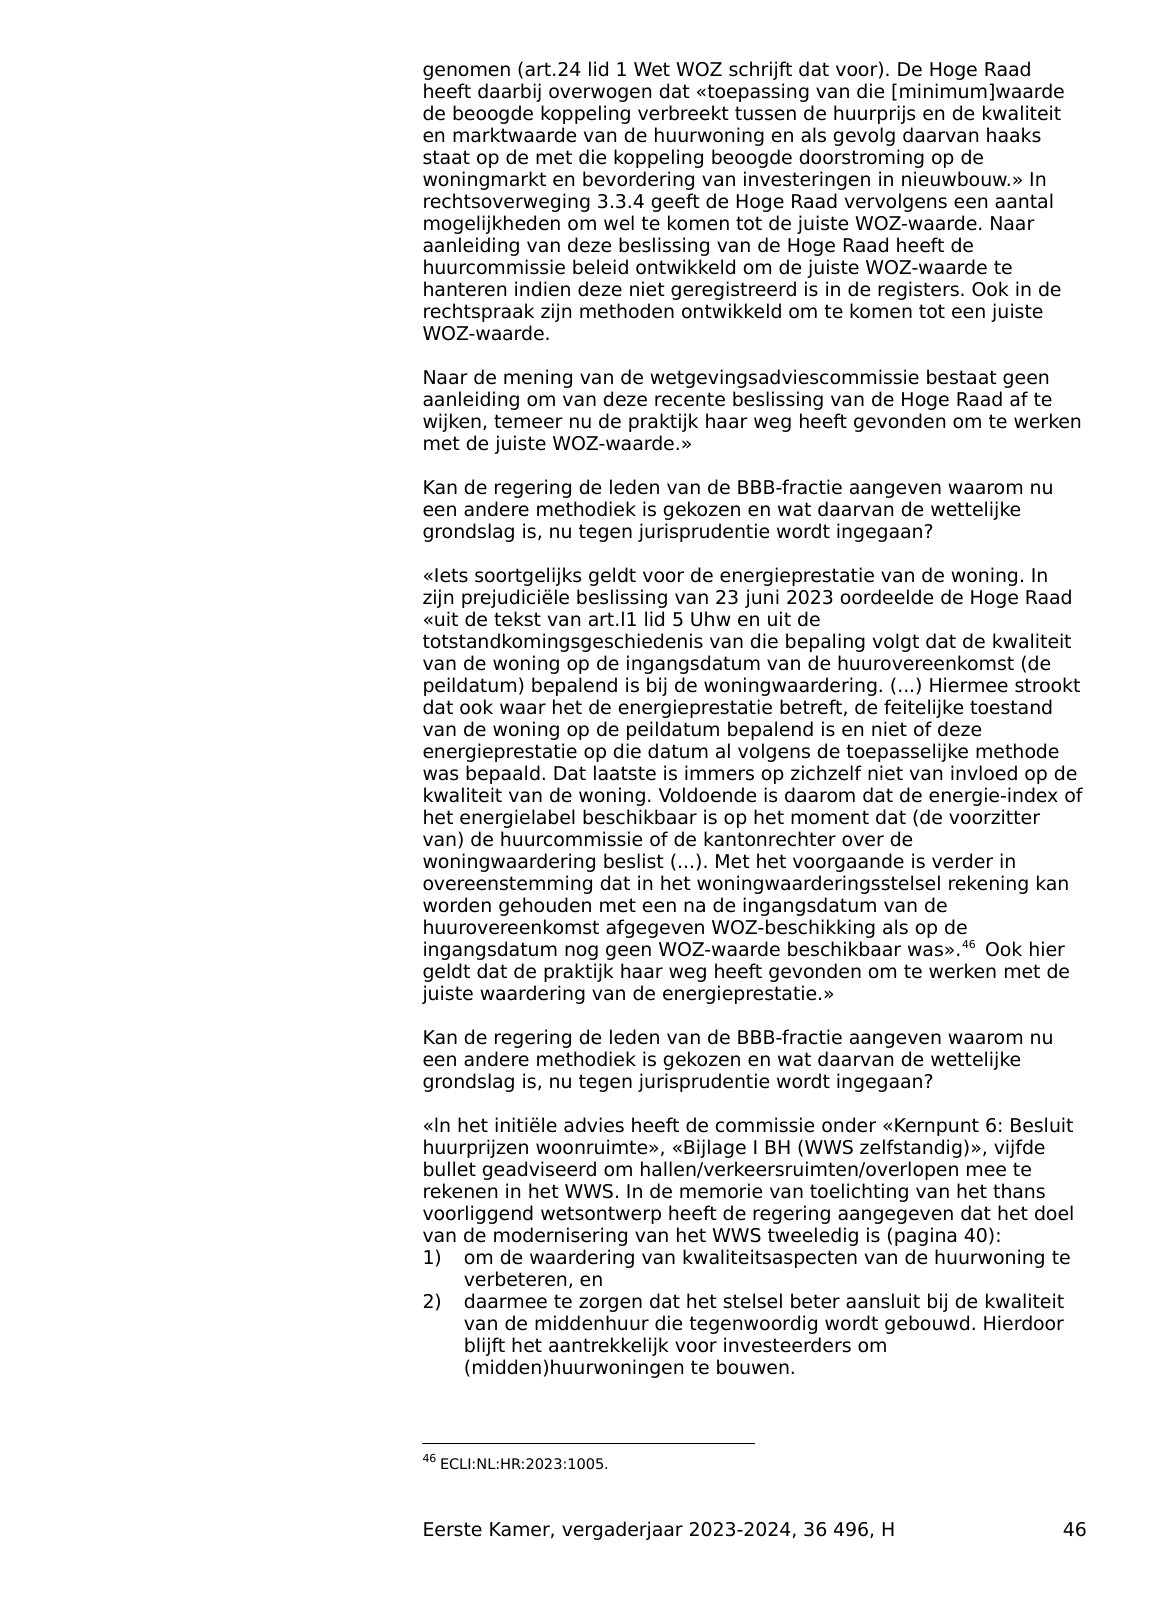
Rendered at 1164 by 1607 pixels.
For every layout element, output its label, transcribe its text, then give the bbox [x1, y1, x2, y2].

text genomen (art.24 lid 1 Wet WOZ schrijft dat voor). De Hoge Raad heeft daarbij overwogen dat «toepassing van die [minimum]waarde de beoogde koppeling verbreekt tussen de huurprijs en de kwaliteit en marktwaarde van de huurwoning en als gevolg daarvan haaks staat op de met die koppeling beoogde doorstroming op de woningmarkt en bevordering van investeringen in nieuwbouw.» In rechtsoverweging 3.3.4 geeft de Hoge Raad vervolgens een aantal mogelijkheden om wel te komen tot de juiste WOZ-waarde. Naar aanleiding van deze beslissing van de Hoge Raad heeft de huurcommissie beleid ontwikkeld om de juiste WOZ-waarde te hanteren indien deze niet geregistreerd is in de registers. Ook in de rechtspraak zijn methoden ontwikkeld om te komen tot een juiste WOZ-waarde. [422, 59, 1087, 345]
text 1) om de waardering van kwaliteitsaspecten van de huurwoning te verbeteren, en [422, 1247, 1087, 1291]
text Kan de regering de leden van de BBB-fractie aangeven waarom nu een andere methodiek is gekozen en wat daarvan de wettelijke grondslag is, nu tegen jurisprudentie wordt ingegaan? [422, 477, 1087, 543]
text «Iets soortgelijks geldt voor de energieprestatie van de woning. In zijn prejudiciële beslissing van 23 juni 2023 oordeelde de Hoge Raad «uit de tekst van art.l1 lid 5 Uhw en uit de totstandkomingsgeschiedenis van die bepaling volgt dat de kwaliteit van de woning op de ingangsdatum van de huurovereenkomst (de peildatum) bepalend is bij de woningwaardering. (...) Hiermee strookt dat ook waar het de energieprestatie betreft, de feitelijke toestand van de woning op de peildatum bepalend is en niet of deze energieprestatie op die datum al volgens de toepasselijke methode was bepaald. Dat laatste is immers op zichzelf niet van invloed op de kwaliteit van de woning. Voldoende is daarom dat de energie-index of het energielabel beschikbaar is op het moment dat (de voorzitter van) de huurcommissie of de kantonrechter over de woningwaardering beslist (...). Met het voorgaande is verder in overeenstemming dat in het woningwaarderingsstelsel rekening kan worden gehouden met een na de ingangsdatum van de huurovereenkomst afgegeven WOZ-beschikking als op de ingangsdatum nog geen WOZ-waarde beschikbaar was». Ook hier geldt dat de praktijk haar weg heeft gevonden om te werken met de juiste waardering van de energieprestatie.» [422, 565, 1087, 1005]
text 2) daarmee te zorgen dat het stelsel beter aansluit bij de kwaliteit van de middenhuur die tegenwoordig wordt gebouwd. Hierdoor blijft het aantrekkelijk voor investeerders om (midden)huurwoningen te bouwen. [422, 1291, 1087, 1379]
text ECLI:NL:HR:2023:1005. [422, 1452, 1087, 1474]
text Kan de regering de leden van de BBB-fractie aangeven waarom nu een andere methodiek is gekozen en wat daarvan de wettelijke grondslag is, nu tegen jurisprudentie wordt ingegaan? [422, 1027, 1087, 1093]
text «ln het initiële advies heeft de commissie onder «Kernpunt 6: Besluit huurprijzen woonruimte», «Bijlage I BH (WWS zelfstandig)», vijfde bullet geadviseerd om hallen/verkeersruimten/overlopen mee te rekenen in het WWS. In de memorie van toelichting van het thans voorliggend wetsontwerp heeft de regering aangegeven dat het doel van de modernisering van het WWS tweeledig is (pagina 40): [422, 1115, 1087, 1247]
text Naar de mening van de wetgevingsadviescommissie bestaat geen aanleiding om van deze recente beslissing van de Hoge Raad af te wijken, temeer nu de praktijk haar weg heeft gevonden om te werken met de juiste WOZ-waarde.» [422, 367, 1087, 455]
